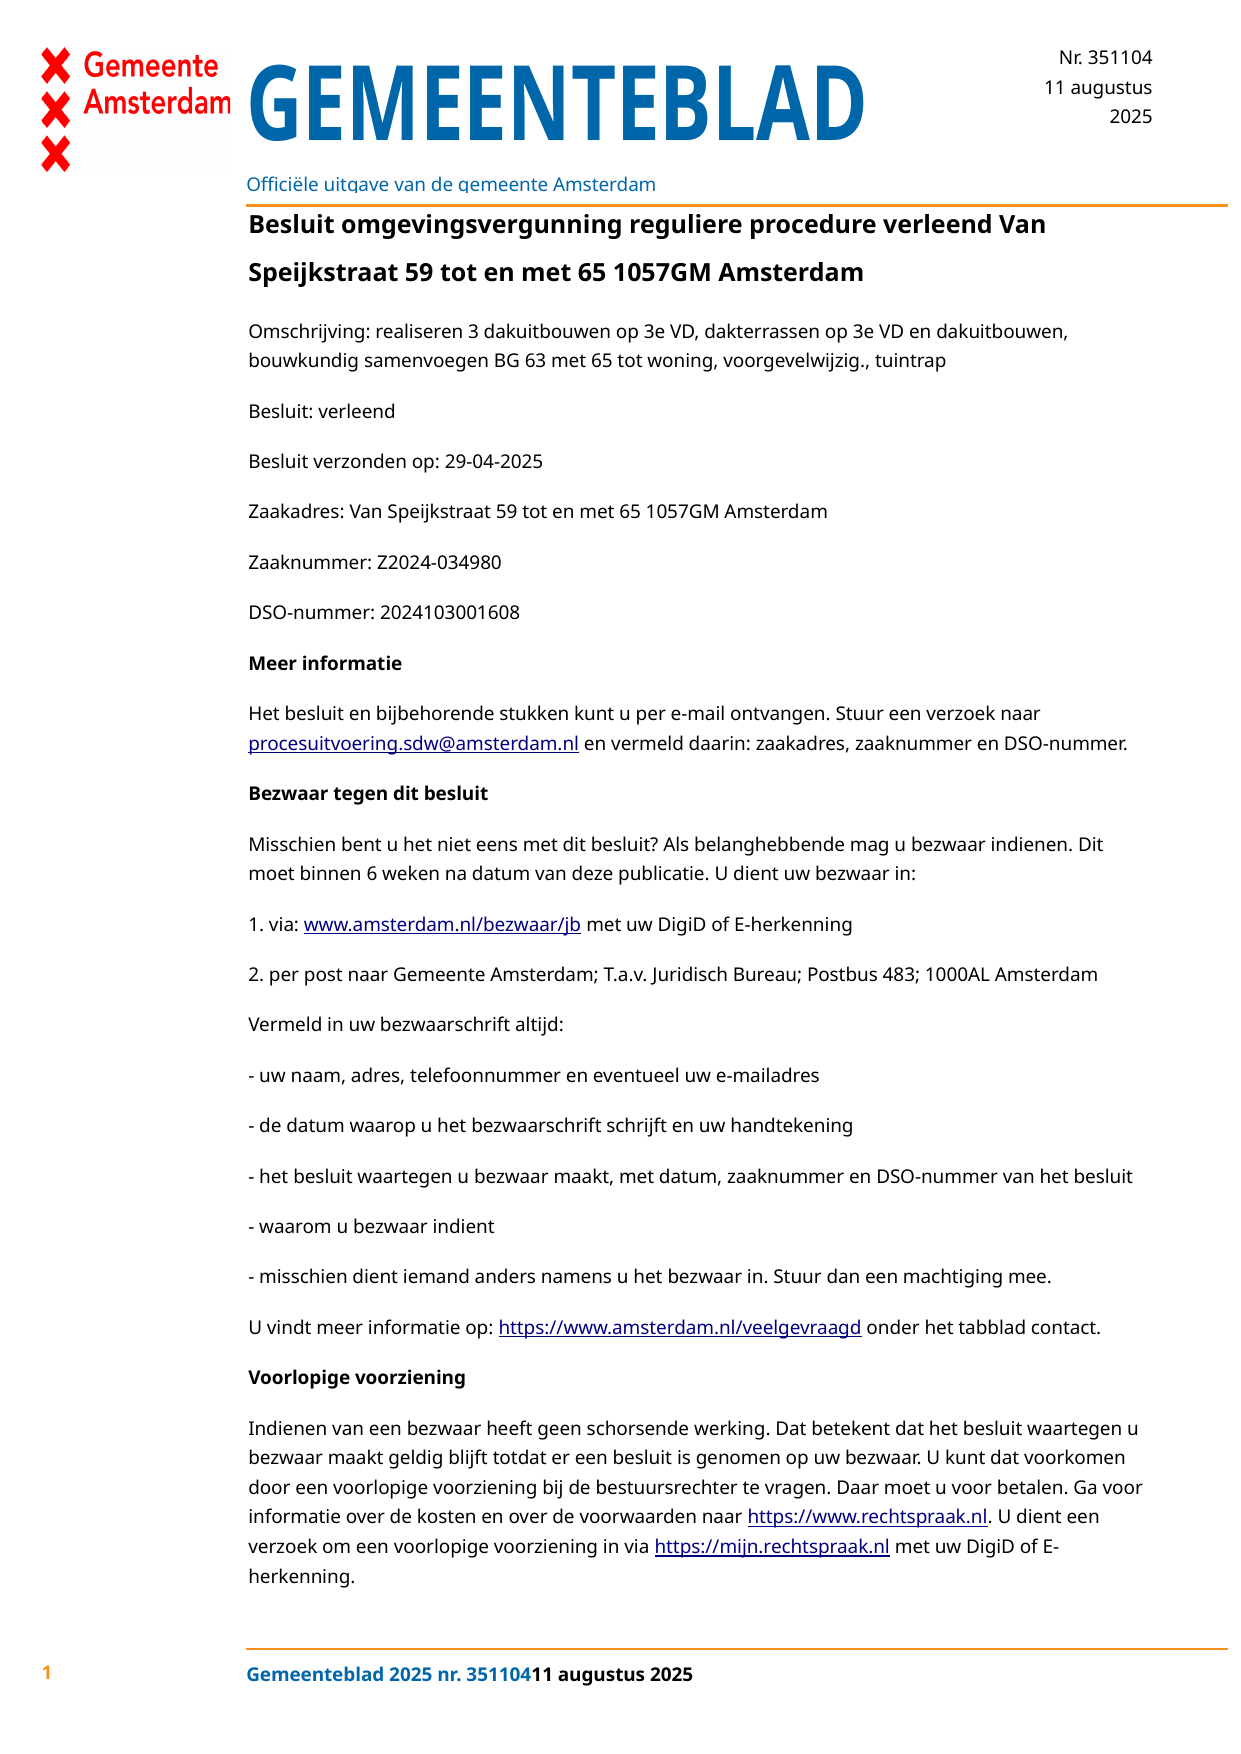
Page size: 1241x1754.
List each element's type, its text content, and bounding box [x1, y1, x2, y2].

text Bezwaar tegen dit besluit [248, 780, 1152, 806]
text Voorlopige voorziening [248, 1364, 1152, 1390]
text Zaaknummer: Z2024-034980 [248, 549, 1152, 575]
text Vermeld in uw bezwaarschrift altijd: [248, 1012, 1152, 1037]
text Indienen van een bezwaar heeft geen schorsende werking. Dat betekent dat het besluit waartegen u bezwaar maakt geldig blijft totdat er een besluit is genomen op uw bezwaar. U kunt dat voorkomen door een voorlopige voorziening bij de bestuursrechter te vragen. Daar moet u voor betalen. Ga voor informatie over de kosten en over de voorwaarden naar https://www.rechtspraak.nl. U dient een verzoek om een voorlopige voorziening in via https://mijn.rechtspraak.nl met uw DigiD of E-herkenning. [248, 1415, 1152, 1589]
text 2. per post naar Gemeente Amsterdam; T.a.v. Juridisch Bureau; Postbus 483; 1000AL Amsterdam [248, 961, 1152, 987]
text Zaakadres: Van Speijkstraat 59 tot en met 65 1057GM Amsterdam [248, 499, 1152, 524]
text - waarom u bezwaar indient [248, 1213, 1152, 1239]
text Het besluit en bijbehorende stukken kunt u per e-mail ontvangen. Stuur een verzoek naar procesuitvoering.sdw@amsterdam.nl en vermeld daarin: zaakadres, zaaknummer en DSO-nummer. [248, 700, 1152, 756]
picture [41, 47, 231, 172]
text 1. via: www.amsterdam.nl/bezwaar/jb met uw DigiD of E-herkenning [248, 911, 1152, 937]
text - het besluit waartegen u bezwaar maakt, met datum, zaaknummer en DSO-nummer van het besluit [248, 1163, 1152, 1189]
text DSO-nummer: 2024103001608 [248, 599, 1152, 625]
text Misschien bent u het niet eens met dit besluit? Als belanghebbende mag u bezwaar indienen. Dit moet binnen 6 weken na datum van deze publicatie. U dient uw bezwaar in: [248, 831, 1152, 886]
text - misschien dient iemand anders namens u het bezwaar in. Stuur dan een machtiging mee. [248, 1264, 1152, 1289]
text Meer informatie [248, 650, 1152, 676]
text Besluit: verleend [248, 398, 1152, 424]
text - uw naam, adres, telefoonnummer en eventueel uw e-mailadres [248, 1062, 1152, 1088]
text Besluit omgevingsvergunning reguliere procedure verleend Van Speijkstraat 59 tot en met 65 1057GM Amsterdam [248, 207, 1152, 288]
text - de datum waarop u het bezwaarschrift schrijft en uw handtekening [248, 1112, 1152, 1138]
text Omschrijving: realiseren 3 dakuitbouwen op 3e VD, dakterrassen op 3e VD en dakuitbouwen, bouwkundig samenvoegen BG 63 met 65 tot woning, voorgevelwijzig., tuintrap [248, 318, 1152, 373]
text U vindt meer informatie op: https://www.amsterdam.nl/veelgevraagd onder het tabblad contact. [248, 1314, 1152, 1340]
text Besluit verzonden op: 29-04-2025 [248, 448, 1152, 474]
